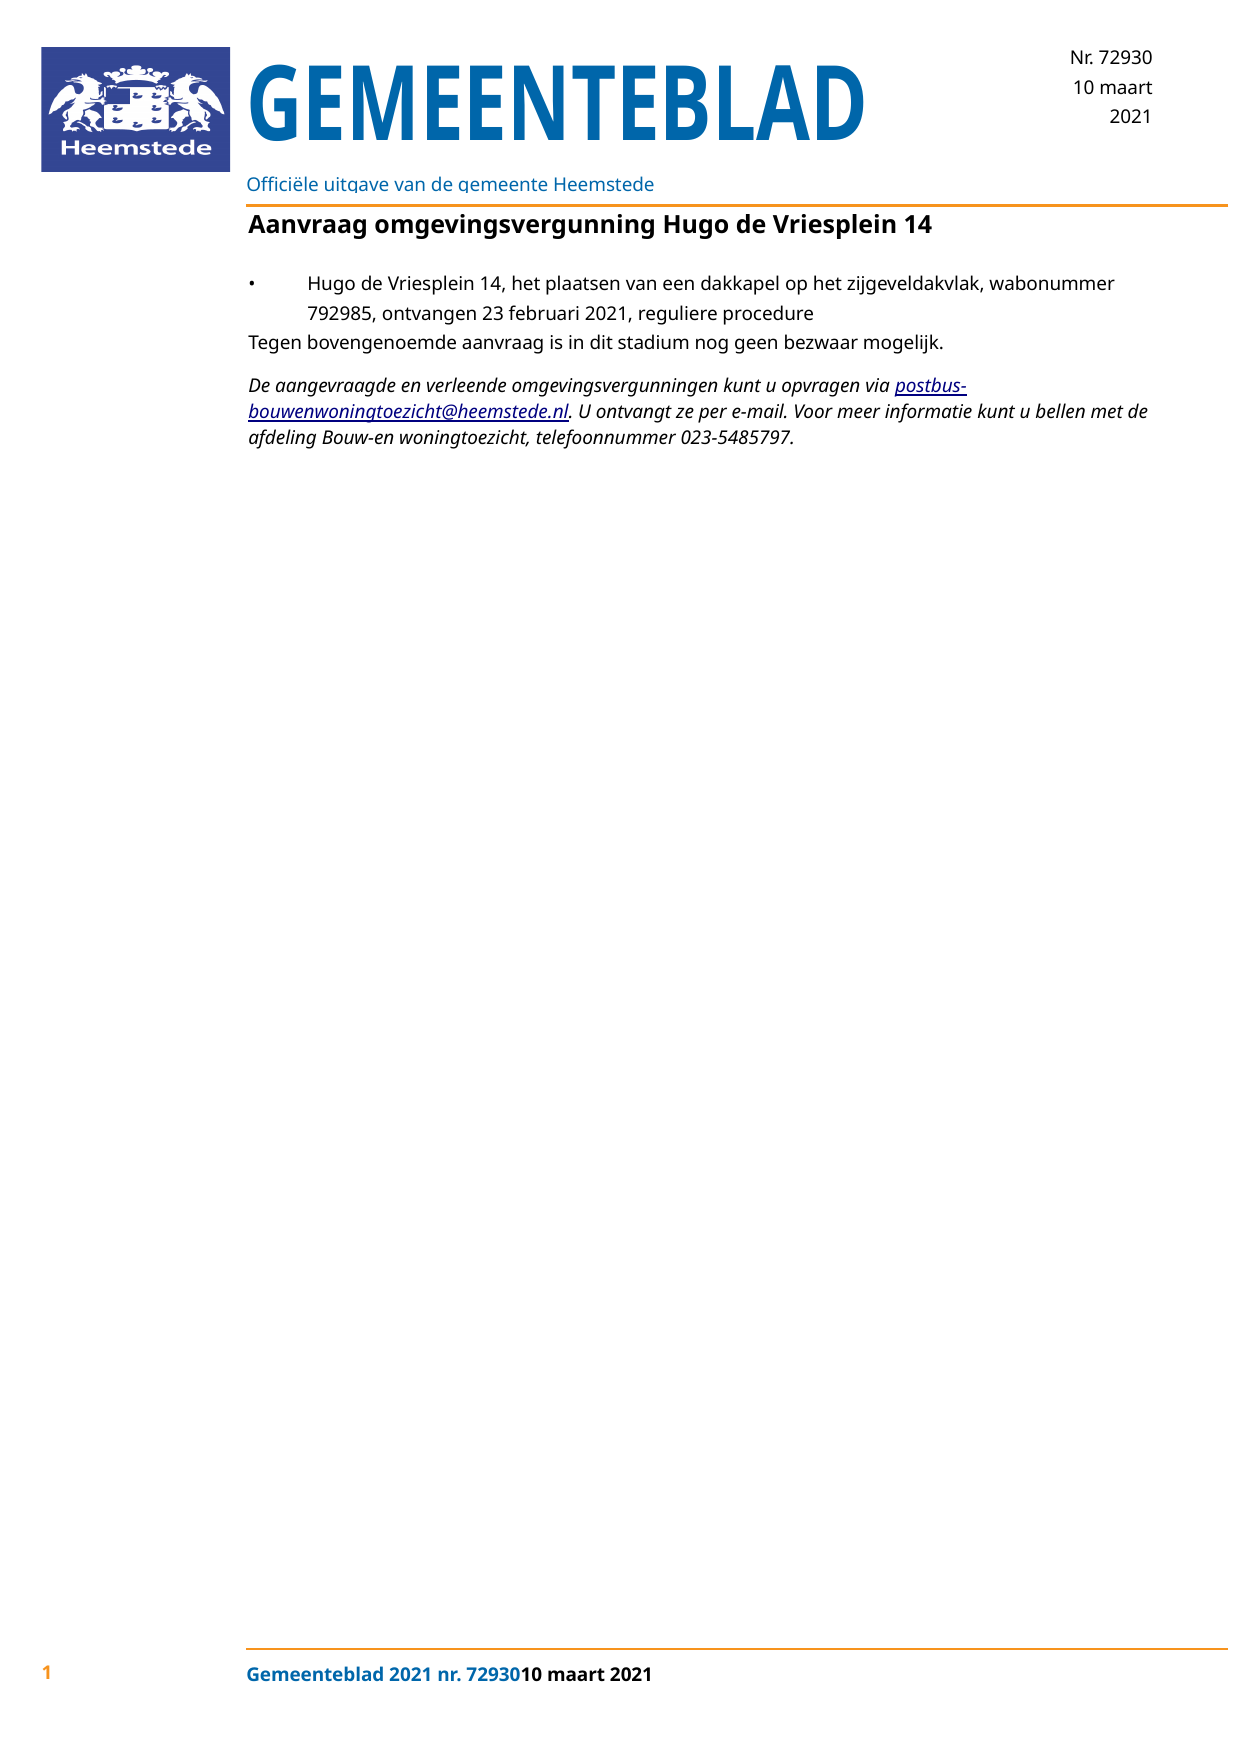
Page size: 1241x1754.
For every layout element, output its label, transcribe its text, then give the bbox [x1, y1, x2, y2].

text De aangevraagde en verleende omgevingsvergunningen kunt u opvragen via postbus-bouwenwoningtoezicht@heemstede.nl. U ontvangt ze per e-mail. Voor meer informatie kunt u bellen met de afdeling Bouw-en woningtoezicht, telefoonnummer 023-5485797. [248, 373, 1152, 450]
list Hugo de Vriesplein 14, het plaatsen van een dakkapel op het zijgeveldakvlak, wabonummer 792985, ontvangen 23 februari 2021, reguliere procedure [248, 270, 1152, 326]
picture [41, 47, 231, 172]
text Aanvraag omgevingsvergunning Hugo de Vriesplein 14 [248, 207, 1152, 241]
text Tegen bovengenoemde aanvraag is in dit stadium nog geen bezwaar mogelijk. [248, 329, 1152, 355]
